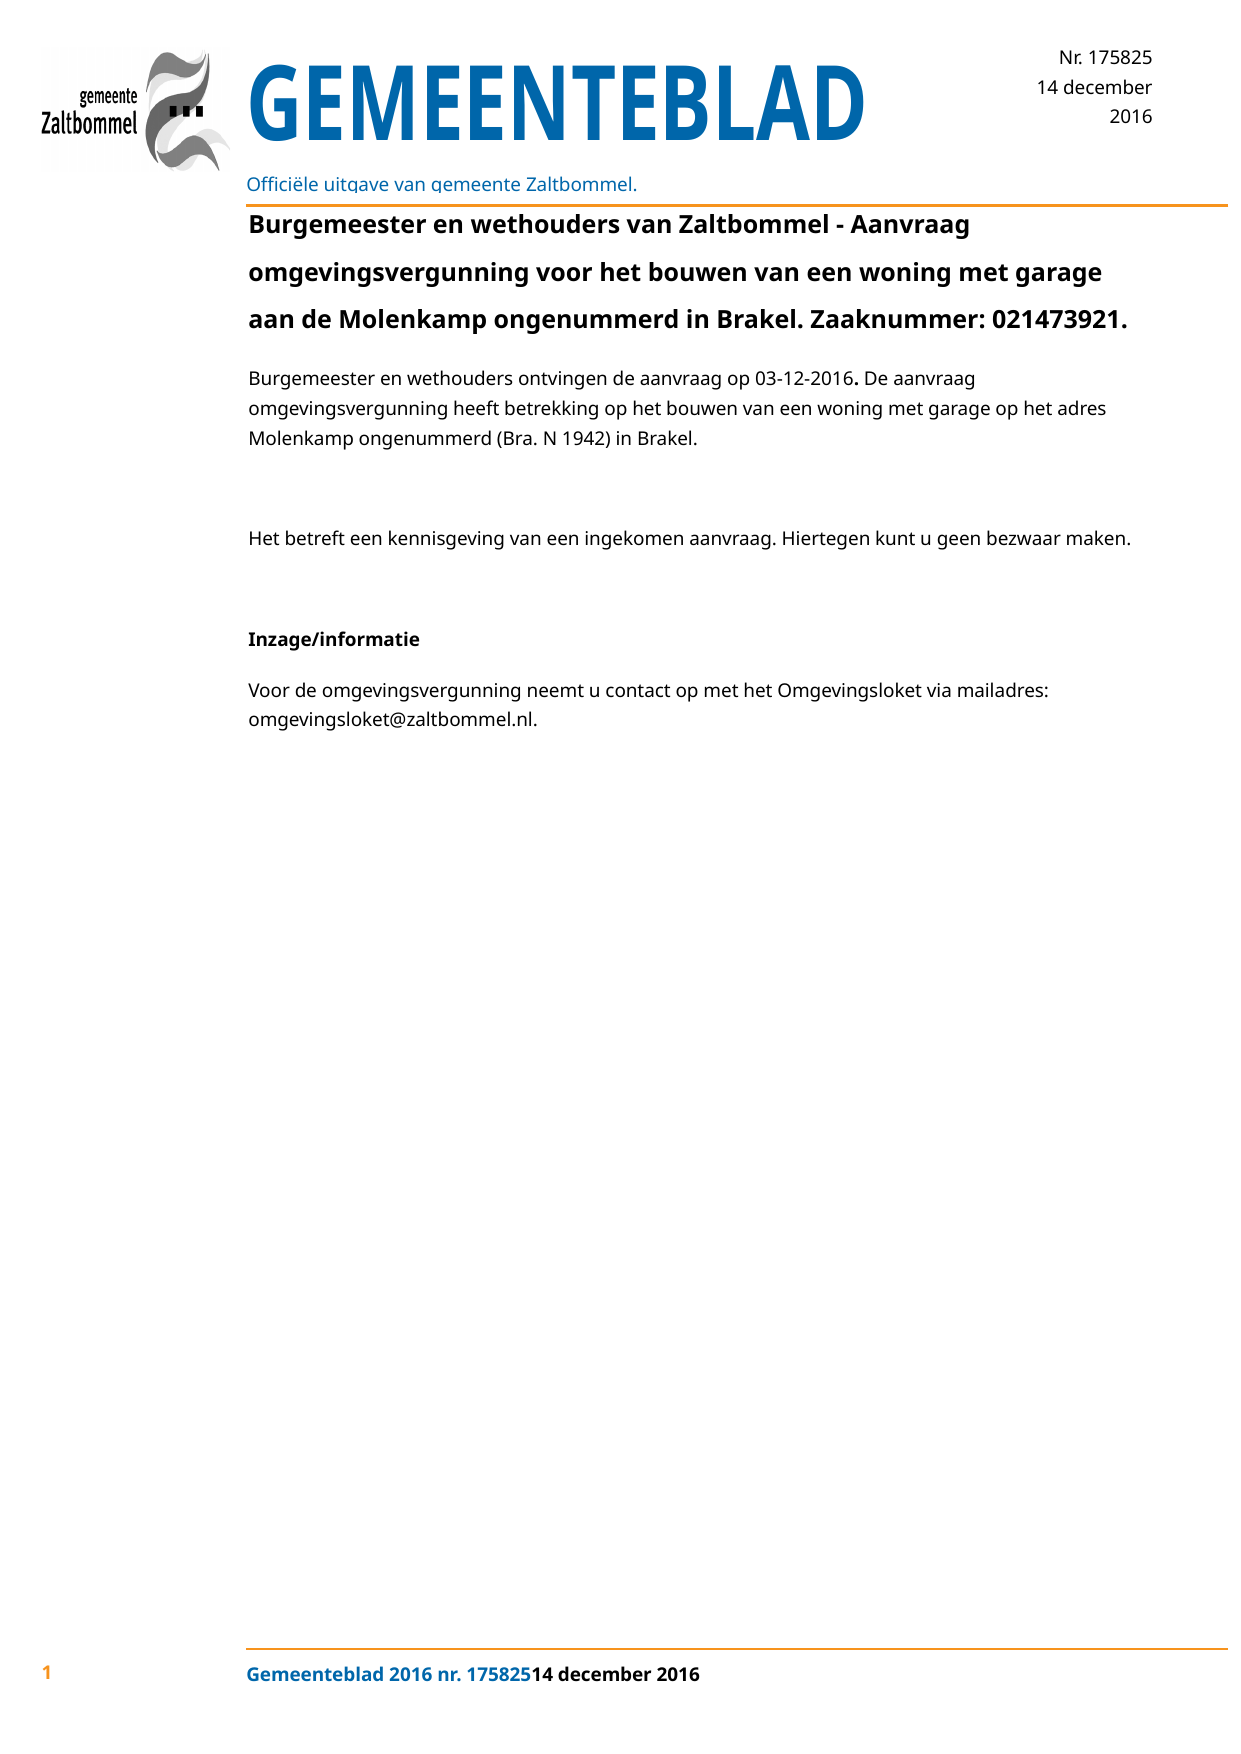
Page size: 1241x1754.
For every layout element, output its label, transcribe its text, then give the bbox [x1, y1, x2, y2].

text Voor de omgevingsvergunning neemt u contact op met het Omgevingsloket via mailadres: omgevingsloket@zaltbommel.nl. [248, 677, 1152, 732]
text Het betreft een kennisgeving van een ingekomen aanvraag. Hiertegen kunt u geen bezwaar maken. [248, 526, 1152, 551]
text Inzage/informatie [248, 626, 1152, 652]
text Burgemeester en wethouders van Zaltbommel - Aanvraag omgevingsvergunning voor het bouwen van een woning met garage aan de Molenkamp ongenummerd in Brakel. Zaaknummer: 021473921. [248, 207, 1152, 336]
text Burgemeester en wethouders ontvingen de aanvraag op 03-12-2016. De aanvraag omgevingsvergunning heeft betrekking op het bouwen van een woning met garage op het adres Molenkamp ongenummerd (Bra. N 1942) in Brakel. [248, 366, 1152, 450]
picture [41, 47, 231, 172]
